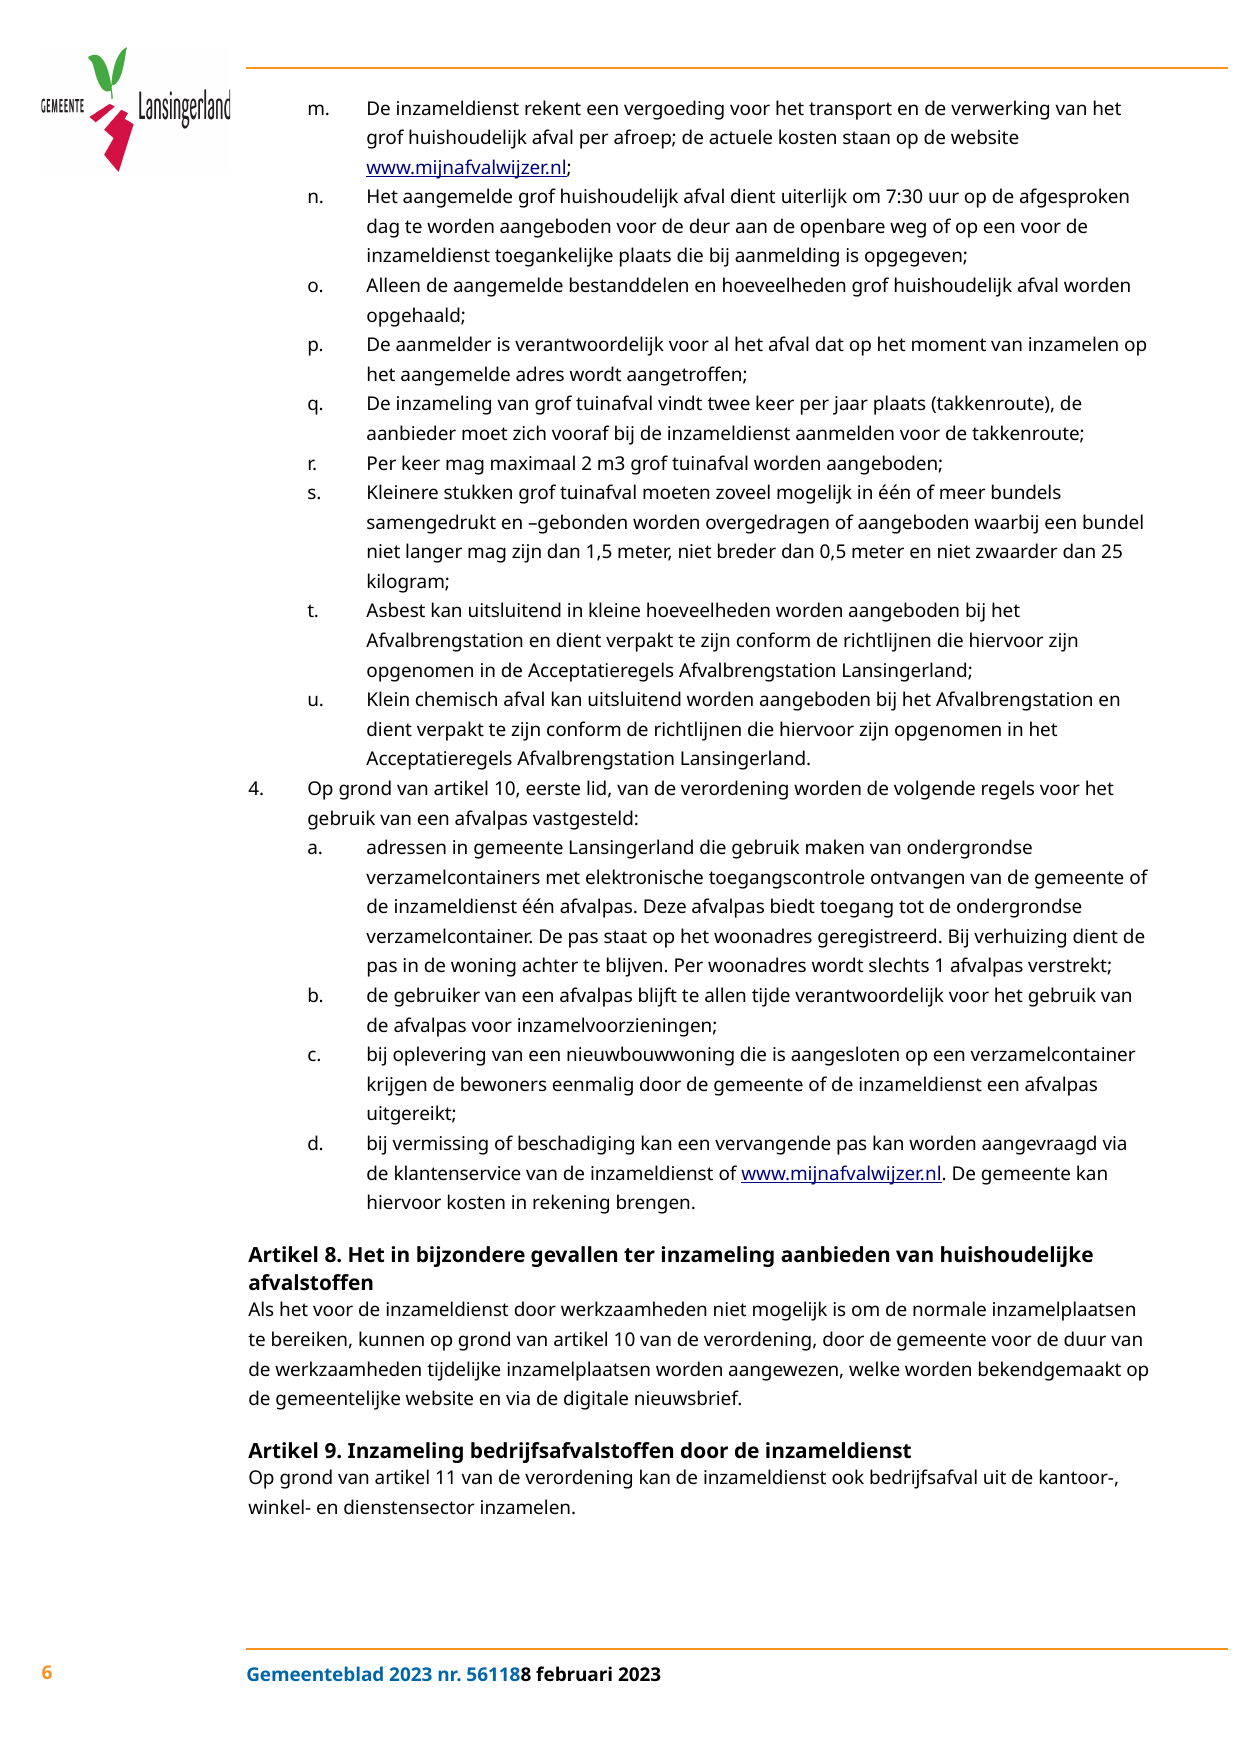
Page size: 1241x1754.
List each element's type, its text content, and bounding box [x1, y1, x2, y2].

text Op grond van artikel 11 van de verordening kan de inzameldienst ook bedrijfsafval uit de kantoor-, winkel- en dienstensector inzamelen. [248, 1464, 1152, 1519]
list Kleinere stukken grof tuinafval moeten zoveel mogelijk in één of meer bundels samengedrukt en –gebonden worden overgedragen of aangeboden waarbij een bundel niet langer mag zijn dan 1,5 meter, niet breder dan 0,5 meter en niet zwaarder dan 25 kilogram; [307, 479, 1152, 594]
list adressen in gemeente Lansingerland die gebruik maken van ondergrondse verzamelcontainers met elektronische toegangscontrole ontvangen van de gemeente of de inzameldienst één afvalpas. Deze afvalpas biedt toegang tot de ondergrondse verzamelcontainer. De pas staat op het woonadres geregistreerd. Bij verhuizing dient de pas in de woning achter te blijven. Per woonadres wordt slechts 1 afvalpas verstrekt; [307, 834, 1152, 978]
text Artikel 9. Inzameling bedrijfsafvalstoffen door de inzameldienst [248, 1436, 1152, 1464]
list Asbest kan uitsluitend in kleine hoeveelheden worden aangeboden bij het Afvalbrengstation en dient verpakt te zijn conform de richtlijnen die hiervoor zijn opgenomen in de Acceptatieregels Afvalbrengstation Lansingerland; [307, 598, 1152, 683]
list Op grond van artikel 10, eerste lid, van de verordening worden de volgende regels voor het gebruik van een afvalpas vastgesteld: [248, 775, 1152, 831]
picture [41, 47, 231, 172]
list De inzameldienst rekent een vergoeding voor het transport en de verwerking van het grof huishoudelijk afval per afroep; de actuele kosten staan op de website www.mijnafvalwijzer.nl; [307, 95, 1152, 180]
list Het aangemelde grof huishoudelijk afval dient uiterlijk om 7:30 uur op de afgesproken dag te worden aangeboden voor de deur aan de openbare weg of op een voor de inzameldienst toegankelijke plaats die bij aanmelding is opgegeven; [307, 183, 1152, 268]
list De aanmelder is verantwoordelijk voor al het afval dat op het moment van inzamelen op het aangemelde adres wordt aangetroffen; [307, 331, 1152, 387]
list Klein chemisch afval kan uitsluitend worden aangeboden bij het Afvalbrengstation en dient verpakt te zijn conform de richtlijnen die hiervoor zijn opgenomen in het Acceptatieregels Afvalbrengstation Lansingerland. [307, 686, 1152, 771]
list de gebruiker van een afvalpas blijft te allen tijde verantwoordelijk voor het gebruik van de afvalpas voor inzamelvoorzieningen; [307, 982, 1152, 1038]
list bij oplevering van een nieuwbouwwoning die is aangesloten op een verzamelcontainer krijgen de bewoners eenmalig door de gemeente of de inzameldienst een afvalpas uitgereikt; [307, 1041, 1152, 1126]
text Als het voor de inzameldienst door werkzaamheden niet mogelijk is om de normale inzamelplaatsen te bereiken, kunnen op grond van artikel 10 van de verordening, door de gemeente voor de duur van de werkzaamheden tijdelijke inzamelplaatsen worden aangewezen, welke worden bekendgemaakt op de gemeentelijke website en via de digitale nieuwsbrief. [248, 1297, 1152, 1411]
text Artikel 8. Het in bijzondere gevallen ter inzameling aanbieden van huishoudelijke afvalstoffen [248, 1240, 1152, 1297]
list Per keer mag maximaal 2 m3 grof tuinafval worden aangeboden; [307, 450, 1152, 476]
list De inzameling van grof tuinafval vindt twee keer per jaar plaats (takkenroute), de aanbieder moet zich vooraf bij de inzameldienst aanmelden voor de takkenroute; [307, 391, 1152, 446]
list bij vermissing of beschadiging kan een vervangende pas kan worden aangevraagd via de klantenservice van de inzameldienst of www.mijnafvalwijzer.nl. De gemeente kan hiervoor kosten in rekening brengen. [307, 1130, 1152, 1215]
list Alleen de aangemelde bestanddelen en hoeveelheden grof huishoudelijk afval worden opgehaald; [307, 272, 1152, 328]
